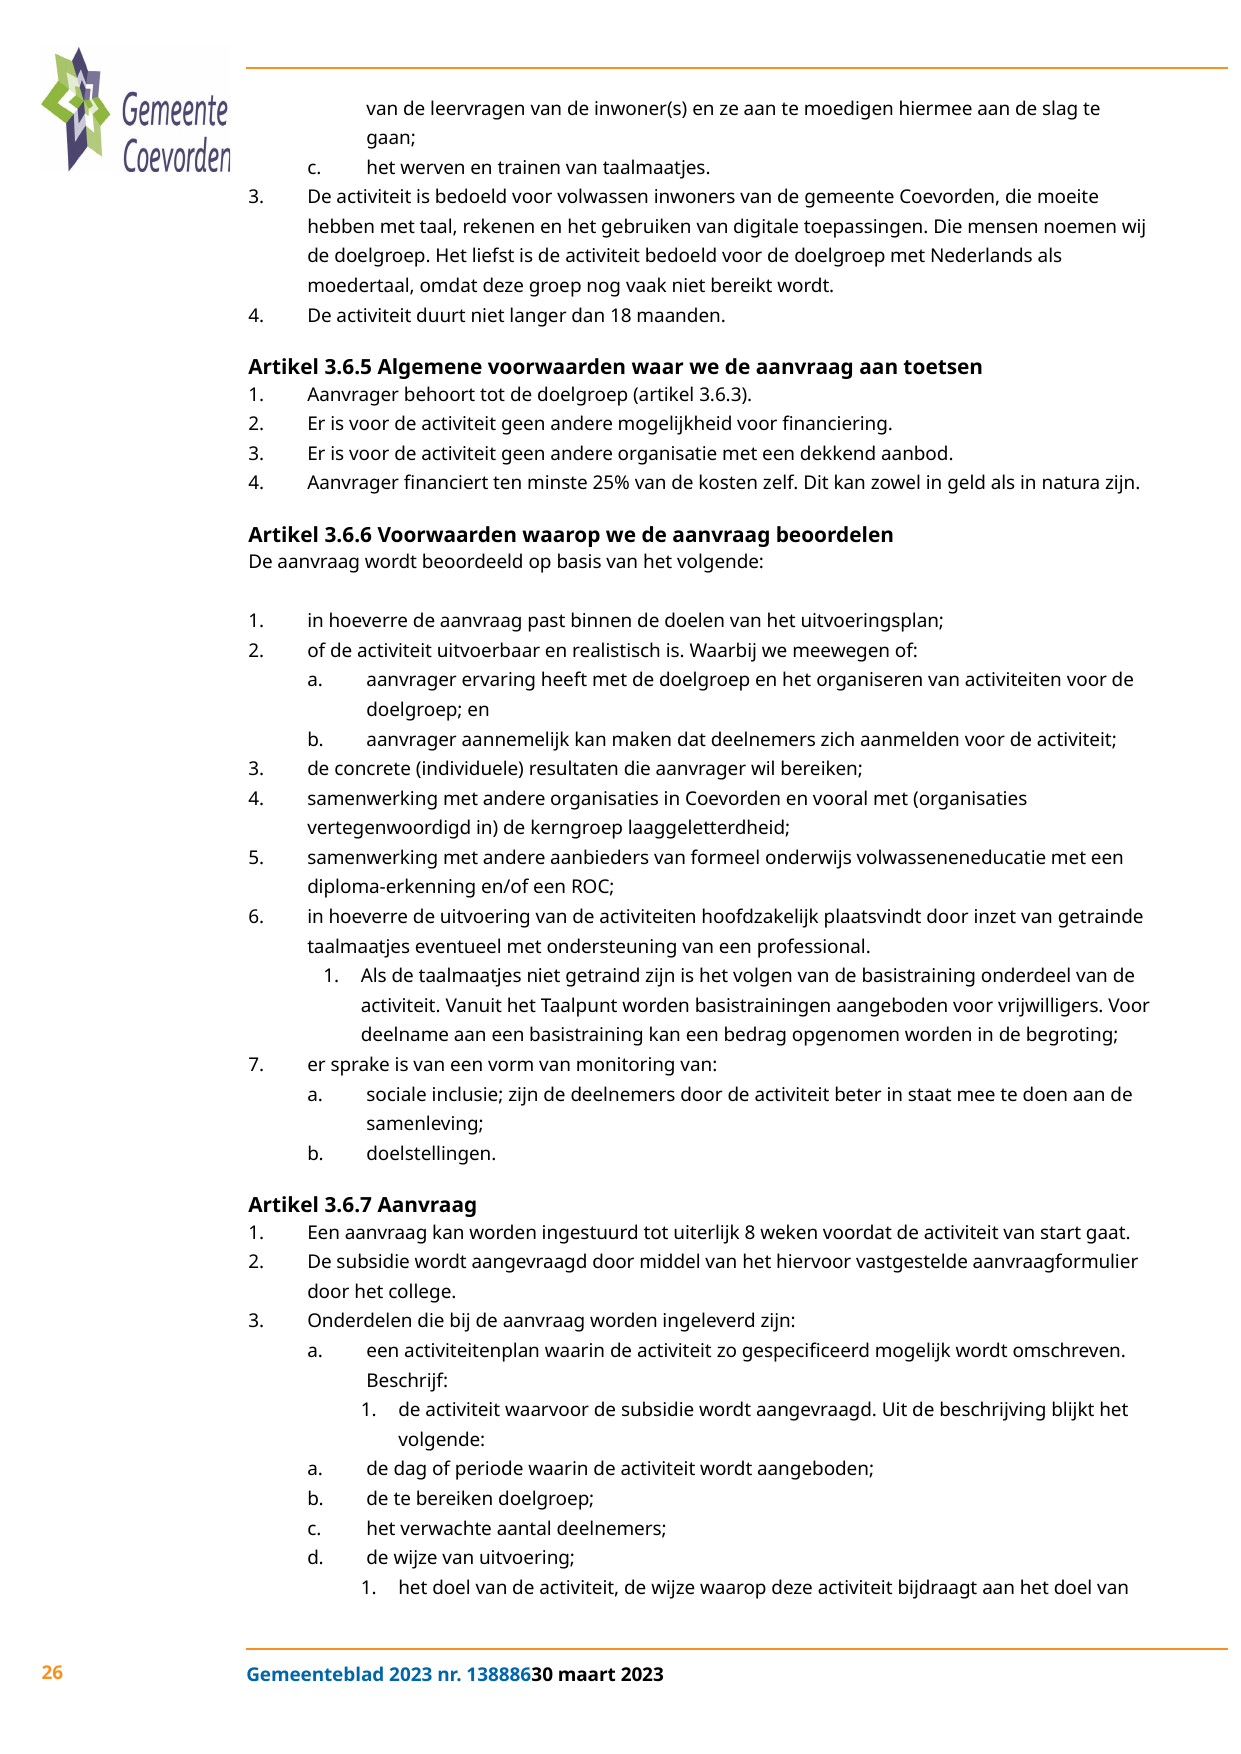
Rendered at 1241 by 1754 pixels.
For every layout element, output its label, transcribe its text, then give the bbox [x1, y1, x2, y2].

picture [41, 47, 231, 172]
list het verwachte aantal deelnemers; [307, 1515, 1152, 1540]
list het doel van de activiteit, de wijze waarop deze activiteit bijdraagt aan het doel van [361, 1574, 1152, 1599]
list De activiteit is bedoeld voor volwassen inwoners van de gemeente Coevorden, die moeite hebben met taal, rekenen en het gebruiken van digitale toepassingen. Die mensen noemen wij de doelgroep. Het liefst is de activiteit bedoeld voor de doelgroep met Nederlands als moedertaal, omdat deze groep nog vaak niet bereikt wordt. [248, 183, 1152, 298]
list De activiteit duurt niet langer dan 18 maanden. [248, 302, 1152, 328]
text Artikel 3.6.5 Algemene voorwaarden waar we de aanvraag aan toetsen [248, 352, 1152, 381]
list de dag of periode waarin de activiteit wordt aangeboden; [307, 1456, 1152, 1481]
list de activiteit waarvoor de subsidie wordt aangevraagd. Uit de beschrijving blijkt het volgende: [361, 1396, 1152, 1452]
list sociale inclusie; zijn de deelnemers door de activiteit beter in staat mee te doen aan de samenleving; [307, 1081, 1152, 1136]
list Aanvrager behoort tot de doelgroep (artikel 3.6.3). [248, 381, 1152, 406]
list of de activiteit uitvoerbaar en realistisch is. Waarbij we meewegen of: [248, 637, 1152, 663]
list doelstellingen. [307, 1140, 1152, 1166]
text Artikel 3.6.6 Voorwaarden waarop we de aanvraag beoordelen [248, 520, 1152, 548]
list van de leervragen van de inwoner(s) en ze aan te moedigen hiermee aan de slag te gaan; [307, 95, 1152, 150]
list de wijze van uitvoering; [307, 1544, 1152, 1570]
list Als de taalmaatjes niet getraind zijn is het volgen van de basistraining onderdeel van de activiteit. Vanuit het Taalpunt worden basistrainingen aangeboden voor vrijwilligers. Voor deelname aan een basistraining kan een bedrag opgenomen worden in de begroting; [323, 962, 1152, 1047]
list in hoeverre de aanvraag past binnen de doelen van het uitvoeringsplan; [248, 607, 1152, 633]
list een activiteitenplan waarin de activiteit zo gespecificeerd mogelijk wordt omschreven. Beschrijf: [307, 1337, 1152, 1392]
list samenwerking met andere aanbieders van formeel onderwijs volwasseneneducatie met een diploma-erkenning en/of een ROC; [248, 844, 1152, 899]
list Een aanvraag kan worden ingestuurd tot uiterlijk 8 weken voordat de activiteit van start gaat. [248, 1219, 1152, 1244]
list samenwerking met andere organisaties in Coevorden en vooral met (organisaties vertegenwoordigd in) de kerngroep laaggeletterdheid; [248, 785, 1152, 840]
text De aanvraag wordt beoordeeld op basis van het volgende: [248, 548, 1152, 574]
list het werven en trainen van taalmaatjes. [307, 154, 1152, 180]
list Er is voor de activiteit geen andere mogelijkheid voor financiering. [248, 410, 1152, 436]
list Onderdelen die bij de aanvraag worden ingeleverd zijn: [248, 1308, 1152, 1333]
list in hoeverre de uitvoering van de activiteiten hoofdzakelijk plaatsvindt door inzet van getrainde taalmaatjes eventueel met ondersteuning van een professional. [248, 903, 1152, 959]
list de concrete (individuele) resultaten die aanvrager wil bereiken; [248, 755, 1152, 781]
list Er is voor de activiteit geen andere organisatie met een dekkend aanbod. [248, 440, 1152, 466]
text Artikel 3.6.7 Aanvraag [248, 1190, 1152, 1219]
list Aanvrager financiert ten minste 25% van de kosten zelf. Dit kan zowel in geld als in natura zijn. [248, 469, 1152, 495]
list De subsidie wordt aangevraagd door middel van het hiervoor vastgestelde aanvraagformulier door het college. [248, 1248, 1152, 1304]
list aanvrager aannemelijk kan maken dat deelnemers zich aanmelden voor de activiteit; [307, 726, 1152, 752]
list aanvrager ervaring heeft met de doelgroep en het organiseren van activiteiten voor de doelgroep; en [307, 667, 1152, 722]
list de te bereiken doelgroep; [307, 1485, 1152, 1511]
list er sprake is van een vorm van monitoring van: [248, 1051, 1152, 1077]
